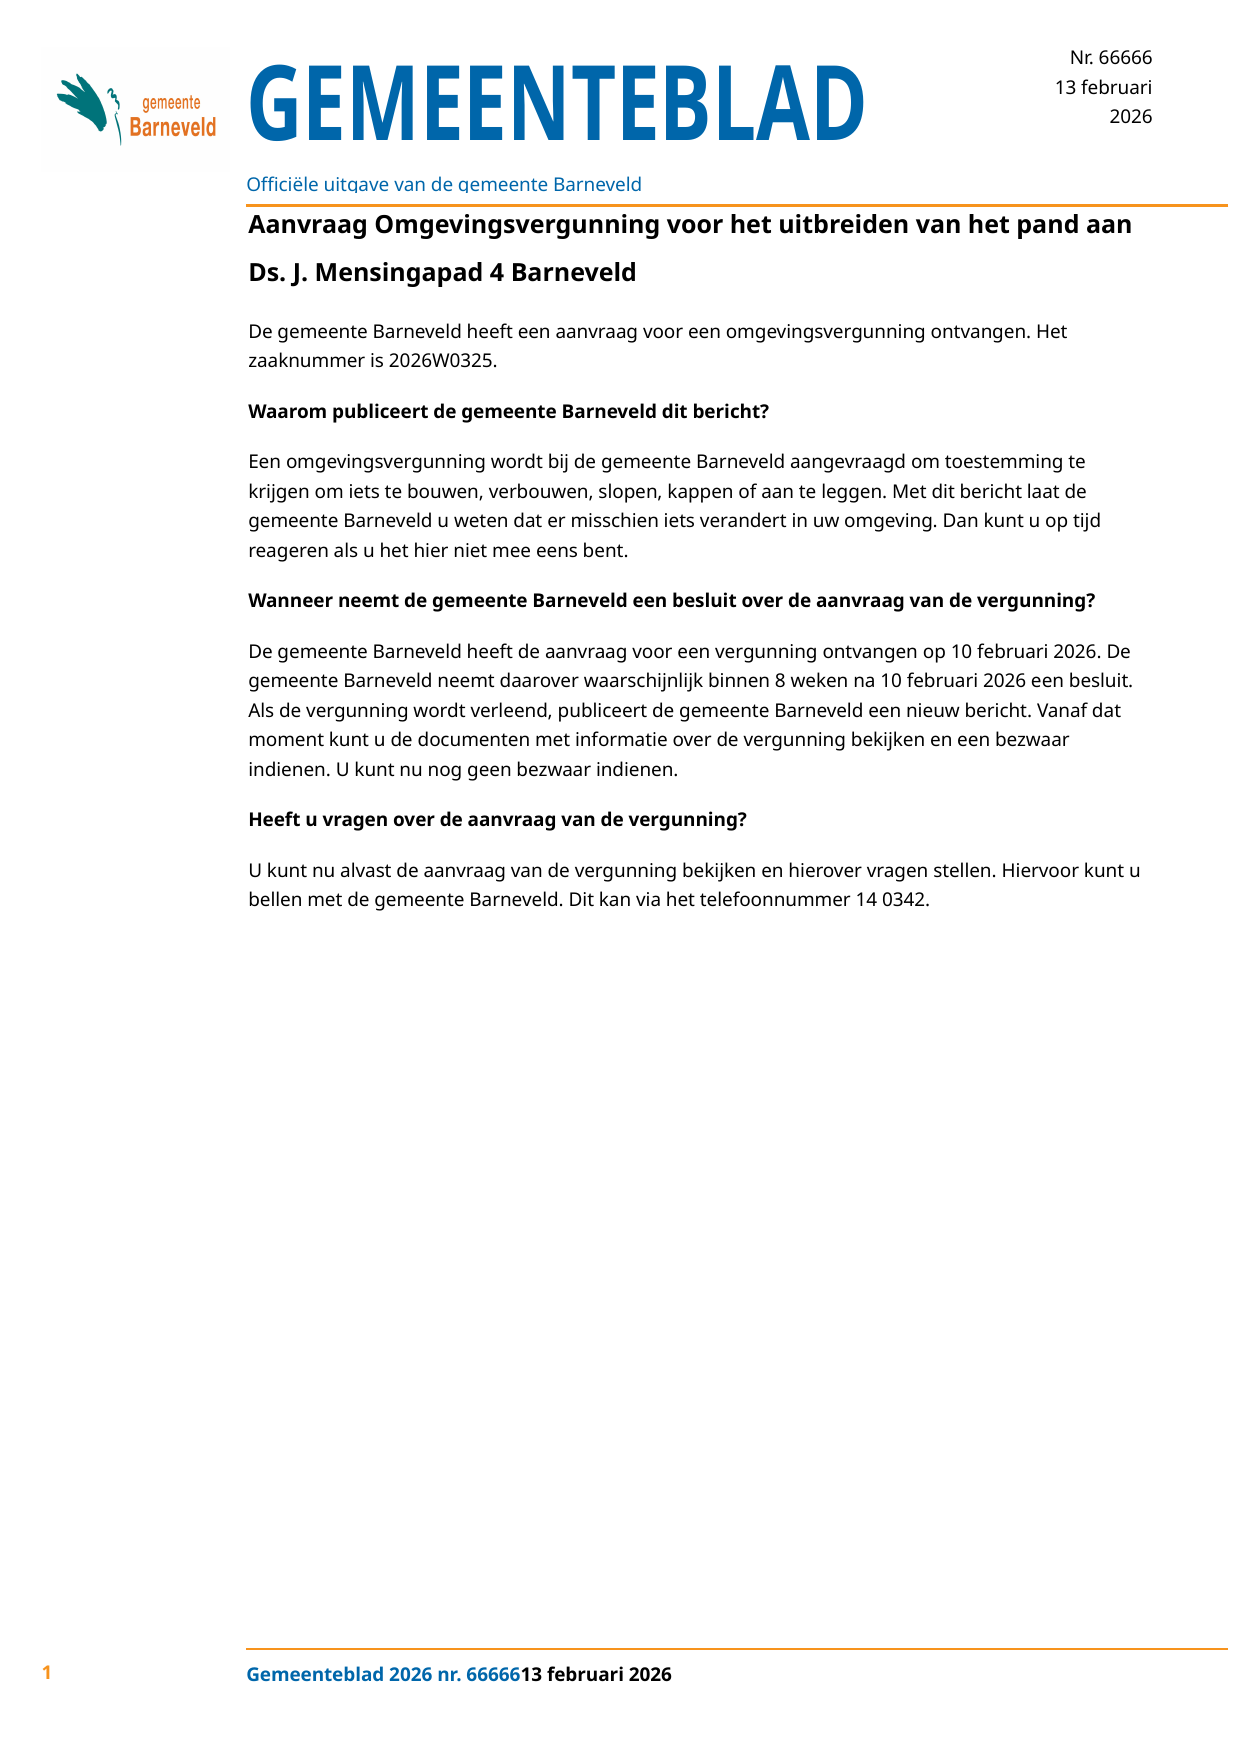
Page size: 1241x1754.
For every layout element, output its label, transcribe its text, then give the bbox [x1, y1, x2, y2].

text Een omgevingsvergunning wordt bij de gemeente Barneveld aangevraagd om toestemming te krijgen om iets te bouwen, verbouwen, slopen, kappen of aan te leggen. Met dit bericht laat de gemeente Barneveld u weten dat er misschien iets verandert in uw omgeving. Dan kunt u op tijd reageren als u het hier niet mee eens bent. [248, 448, 1152, 563]
picture [41, 47, 231, 172]
text Waarom publiceert de gemeente Barneveld dit bericht? [248, 398, 1152, 424]
text De gemeente Barneveld heeft de aanvraag voor een vergunning ontvangen op 10 februari 2026. De gemeente Barneveld neemt daarover waarschijnlijk binnen 8 weken na 10 februari 2026 een besluit. Als de vergunning wordt verleend, publiceert de gemeente Barneveld een nieuw bericht. Vanaf dat moment kunt u de documenten met informatie over de vergunning bekijken en een bezwaar indienen. U kunt nu nog geen bezwaar indienen. [248, 638, 1152, 782]
text Wanneer neemt de gemeente Barneveld een besluit over de aanvraag van de vergunning? [248, 587, 1152, 613]
text Aanvraag Omgevingsvergunning voor het uitbreiden van het pand aan Ds. J. Mensingapad 4 Barneveld [248, 207, 1152, 288]
text De gemeente Barneveld heeft een aanvraag voor een omgevingsvergunning ontvangen. Het zaaknummer is 2026W0325. [248, 318, 1152, 373]
text U kunt nu alvast de aanvraag van de vergunning bekijken en hierover vragen stellen. Hiervoor kunt u bellen met de gemeente Barneveld. Dit kan via het telefoonnummer 14 0342. [248, 857, 1152, 912]
text Heeft u vragen over de aanvraag van de vergunning? [248, 807, 1152, 832]
